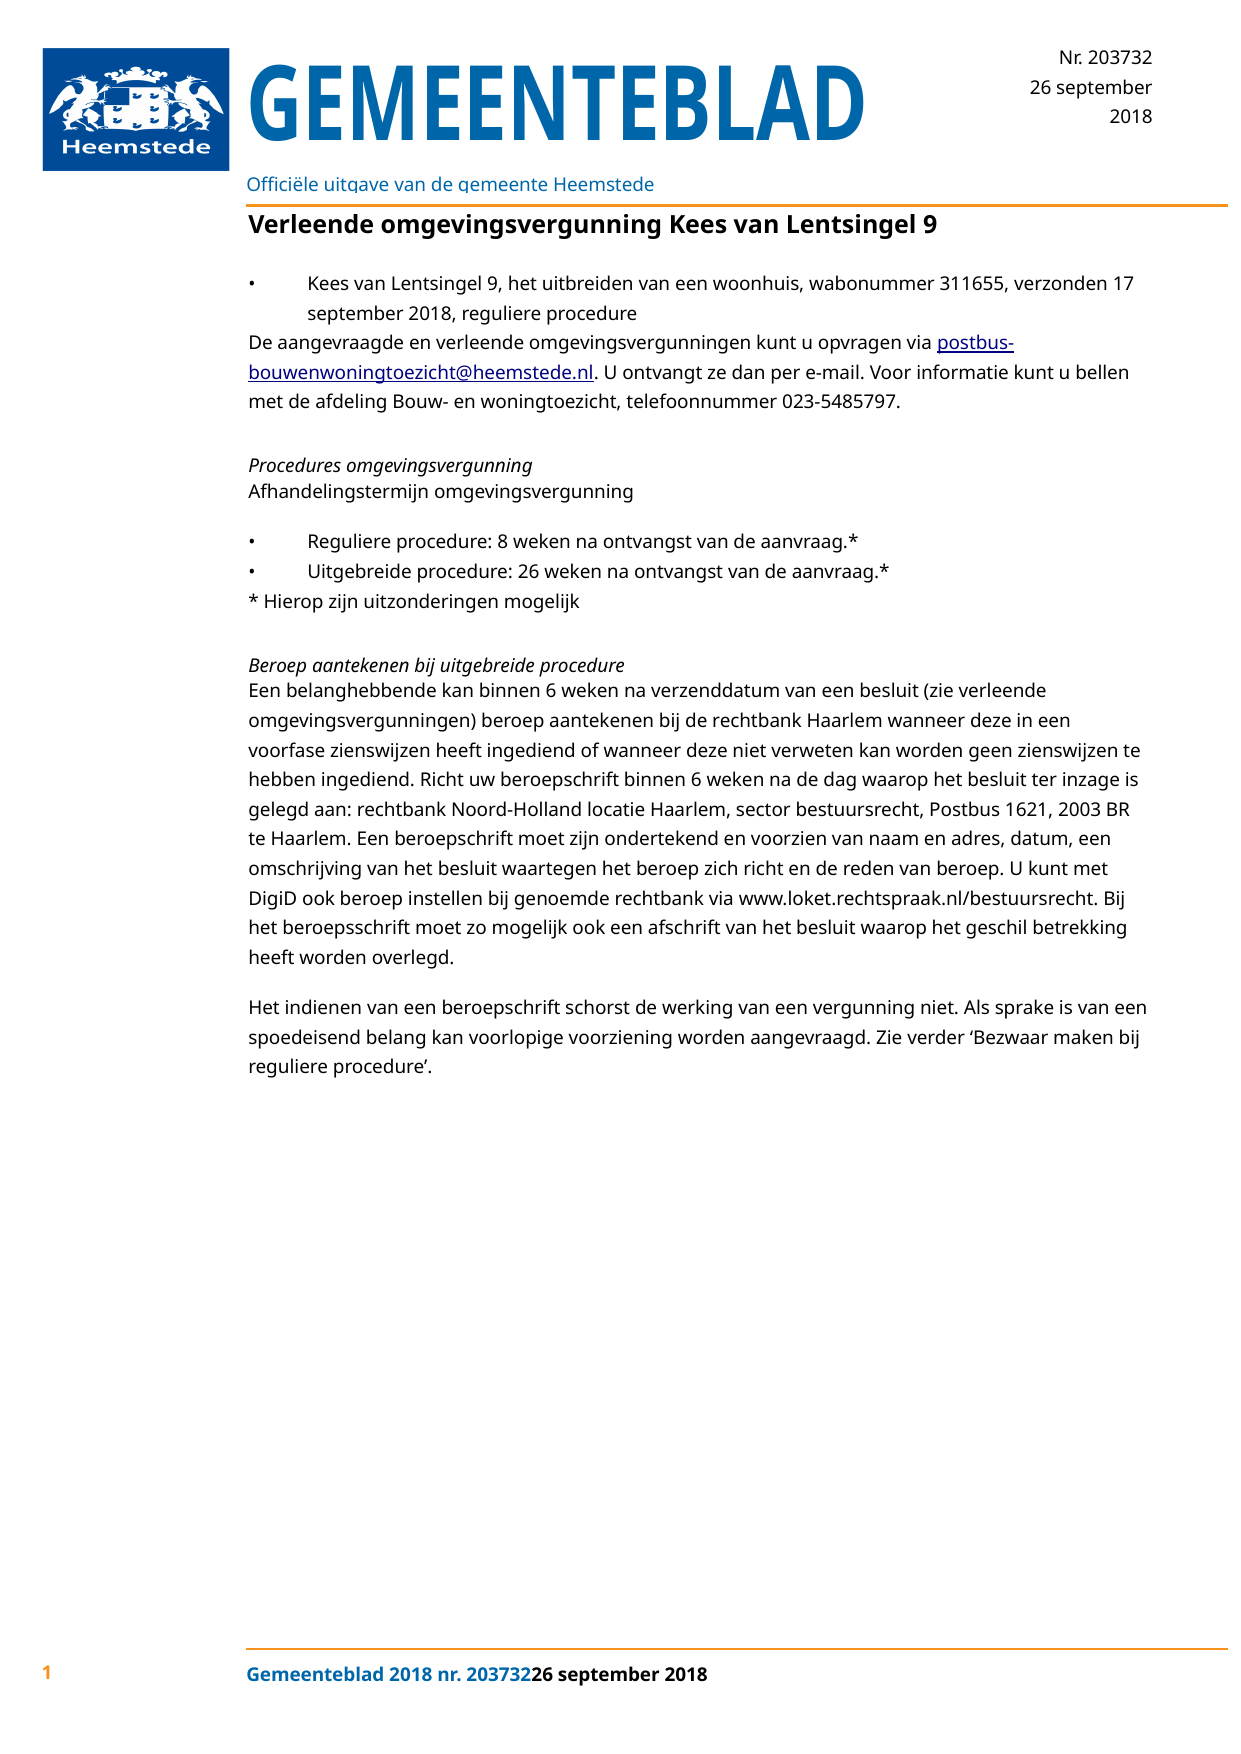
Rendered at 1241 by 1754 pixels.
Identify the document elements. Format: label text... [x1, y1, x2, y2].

text Procedures omgevingsvergunning [248, 453, 1152, 478]
list Uitgebreide procedure: 26 weken na ontvangst van de aanvraag.* [248, 558, 1152, 584]
text * Hierop zijn uitzonderingen mogelijk [248, 588, 1152, 614]
text Verleende omgevingsvergunning Kees van Lentsingel 9 [248, 207, 1152, 241]
list Kees van Lentsingel 9, het uitbreiden van een woonhuis, wabonummer 311655, verzonden 17 september 2018, reguliere procedure [248, 270, 1152, 326]
picture [41, 47, 231, 172]
text Het indienen van een beroepschrift schorst de werking van een vergunning niet. Als sprake is van een spoedeisend belang kan voorlopige voorziening worden aangevraagd. Zie verder ‘Bezwaar maken bij reguliere procedure’. [248, 994, 1152, 1079]
text Beroep aantekenen bij uitgebreide procedure [248, 652, 1152, 678]
list Reguliere procedure: 8 weken na ontvangst van de aanvraag.* [248, 529, 1152, 554]
text Afhandelingstermijn omgevingsvergunning [248, 478, 1152, 504]
text Een belanghebbende kan binnen 6 weken na verzenddatum van een besluit (zie verleende omgevingsvergunningen) beroep aantekenen bij de rechtbank Haarlem wanneer deze in een voorfase zienswijzen heeft ingediend of wanneer deze niet verweten kan worden geen zienswijzen te hebben ingediend. Richt uw beroepschrift binnen 6 weken na de dag waarop het besluit ter inzage is gelegd aan: rechtbank Noord-Holland locatie Haarlem, sector bestuursrecht, Postbus 1621, 2003 BR te Haarlem. Een beroepschrift moet zijn ondertekend en voorzien van naam en adres, datum, een omschrijving van het besluit waartegen het beroep zich richt en de reden van beroep. U kunt met DigiD ook beroep instellen bij genoemde rechtbank via www.loket.rechtspraak.nl/bestuursrecht. Bij het beroepsschrift moet zo mogelijk ook een afschrift van het besluit waarop het geschil betrekking heeft worden overlegd. [248, 678, 1152, 969]
text De aangevraagde en verleende omgevingsvergunningen kunt u opvragen via postbus-bouwenwoningtoezicht@heemstede.nl. U ontvangt ze dan per e-mail. Voor informatie kunt u bellen met de afdeling Bouw- en woningtoezicht, telefoonnummer 023-5485797. [248, 329, 1152, 414]
